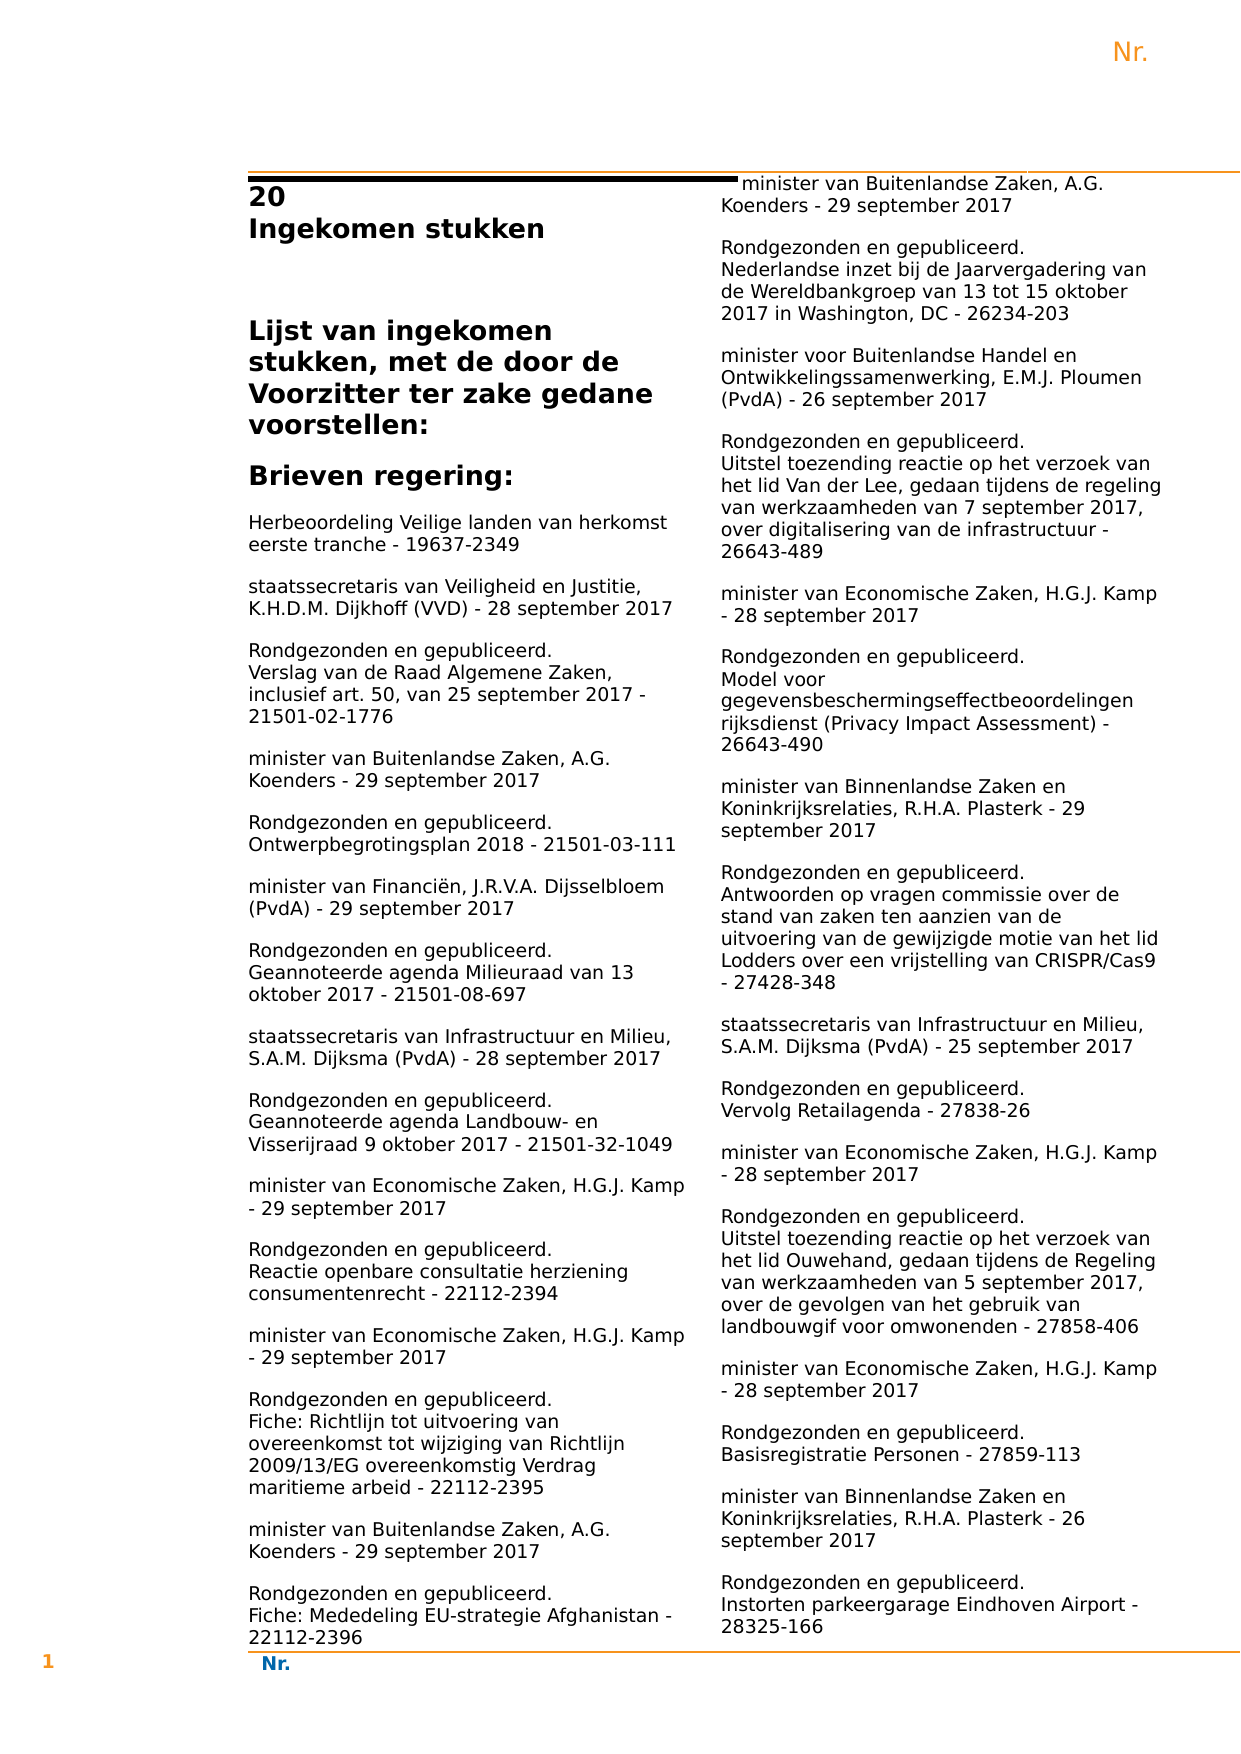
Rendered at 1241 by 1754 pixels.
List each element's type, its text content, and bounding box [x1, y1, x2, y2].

text minister van Economische Zaken, H.G.J. Kamp - 29 september 2017 [248, 1325, 691, 1369]
text minister van Economische Zaken, H.G.J. Kamp - 28 september 2017 [721, 1358, 1163, 1402]
text minister van Buitenlandse Zaken, A.G. Koenders - 29 september 2017 [248, 748, 691, 792]
text Reactie openbare consultatie herziening consumentenrecht - 22112-2394 [248, 1261, 691, 1305]
text Fiche: Mededeling EU-strategie Afghanistan - 22112-2396 [248, 1605, 691, 1649]
text minister van Economische Zaken, H.G.J. Kamp - 28 september 2017 [721, 582, 1163, 626]
text Uitstel toezending reactie op het verzoek van het lid Van der Lee, gedaan tijdens de regeling van werkzaamheden van 7 september 2017, over digitalisering van de infrastructuur - 26643-489 [721, 453, 1163, 562]
text Basisregistratie Personen - 27859-113 [721, 1444, 1163, 1466]
text Rondgezonden en gepubliceerd. [248, 1239, 691, 1261]
text Vervolg Retailagenda - 27838-26 [721, 1100, 1163, 1122]
text Rondgezonden en gepubliceerd. [721, 431, 1163, 453]
text Rondgezonden en gepubliceerd. [248, 1089, 691, 1111]
text Instorten parkeergarage Eindhoven Airport - 28325-166 [721, 1594, 1163, 1638]
text minister van Buitenlandse Zaken, A.G. Koenders - 29 september 2017 [248, 1519, 691, 1563]
text Rondgezonden en gepubliceerd. [721, 1206, 1163, 1228]
text minister van Economische Zaken, H.G.J. Kamp - 29 september 2017 [248, 1175, 691, 1219]
text staatssecretaris van Infrastructuur en Milieu, S.A.M. Dijksma (PvdA) - 25 september 2017 [721, 1014, 1163, 1058]
text Nederlandse inzet bij de Jaarvergadering van de Wereldbankgroep van 13 tot 15 oktober 2017 in Washington, DC - 26234-203 [721, 259, 1163, 325]
text Rondgezonden en gepubliceerd. [248, 640, 691, 662]
text minister van Buitenlandse Zaken, A.G. Koenders - 29 september 2017 [721, 173, 1163, 217]
text Uitstel toezending reactie op het verzoek van het lid Ouwehand, gedaan tijdens de Regeling van werkzaamheden van 5 september 2017, over de gevolgen van het gebruik van landbouwgif voor omwonenden - 27858-406 [721, 1228, 1163, 1338]
text minister voor Buitenlandse Handel en Ontwikkelingssamenwerking, E.M.J. Ploumen (PvdA) - 26 september 2017 [721, 345, 1163, 411]
text Model voor gegevensbeschermingseffectbeoordelingen rijksdienst (Privacy Impact Assessment) - 26643-490 [721, 668, 1163, 756]
text Rondgezonden en gepubliceerd. [721, 862, 1163, 884]
text Rondgezonden en gepubliceerd. [248, 1389, 691, 1411]
text Rondgezonden en gepubliceerd. [248, 812, 691, 834]
text Rondgezonden en gepubliceerd. [721, 646, 1163, 668]
text Ontwerpbegrotingsplan 2018 - 21501-03-111 [248, 834, 691, 856]
title Brieven regering: [248, 461, 691, 492]
text minister van Binnenlandse Zaken en Koninkrijksrelaties, R.H.A. Plasterk - 26 september 2017 [721, 1486, 1163, 1552]
text Rondgezonden en gepubliceerd. [721, 1572, 1163, 1594]
text staatssecretaris van Veiligheid en Justitie, K.H.D.M. Dijkhoff (VVD) - 28 september 2017 [248, 576, 691, 620]
text Geannoteerde agenda Landbouw- en Visserijraad 9 oktober 2017 - 21501-32-1049 [248, 1111, 691, 1155]
text minister van Financiën, J.R.V.A. Dijsselbloem (PvdA) - 29 september 2017 [248, 876, 691, 919]
text Verslag van de Raad Algemene Zaken, inclusief art. 50, van 25 september 2017 - 21501-02-1776 [248, 662, 691, 728]
text Rondgezonden en gepubliceerd. [721, 237, 1163, 259]
text Geannoteerde agenda Milieuraad van 13 oktober 2017 - 21501-08-697 [248, 962, 691, 1006]
text Rondgezonden en gepubliceerd. [721, 1422, 1163, 1444]
text Fiche: Richtlijn tot uitvoering van overeenkomst tot wijziging van Richtlijn 2009/13/EG overeenkomstig Verdrag maritieme arbeid - 22112-2395 [248, 1411, 691, 1499]
title Lijst van ingekomen stukken, met de door de Voorzitter ter zake gedane voorstellen: [248, 316, 691, 441]
text Antwoorden op vragen commissie over de stand van zaken ten aanzien van de uitvoering van de gewijzigde motie van het lid Lodders over een vrijstelling van CRISPR/Cas9 - 27428-348 [721, 884, 1163, 994]
text minister van Economische Zaken, H.G.J. Kamp - 28 september 2017 [721, 1142, 1163, 1186]
text Herbeoordeling Veilige landen van herkomst eerste tranche - 19637-2349 [248, 512, 691, 556]
text Rondgezonden en gepubliceerd. [248, 939, 691, 962]
title 20 Ingekomen stukken [248, 182, 691, 244]
text Rondgezonden en gepubliceerd. [248, 1583, 691, 1605]
text Rondgezonden en gepubliceerd. [721, 1078, 1163, 1100]
text staatssecretaris van Infrastructuur en Milieu, S.A.M. Dijksma (PvdA) - 28 september 2017 [248, 1026, 691, 1069]
text minister van Binnenlandse Zaken en Koninkrijksrelaties, R.H.A. Plasterk - 29 september 2017 [721, 776, 1163, 842]
